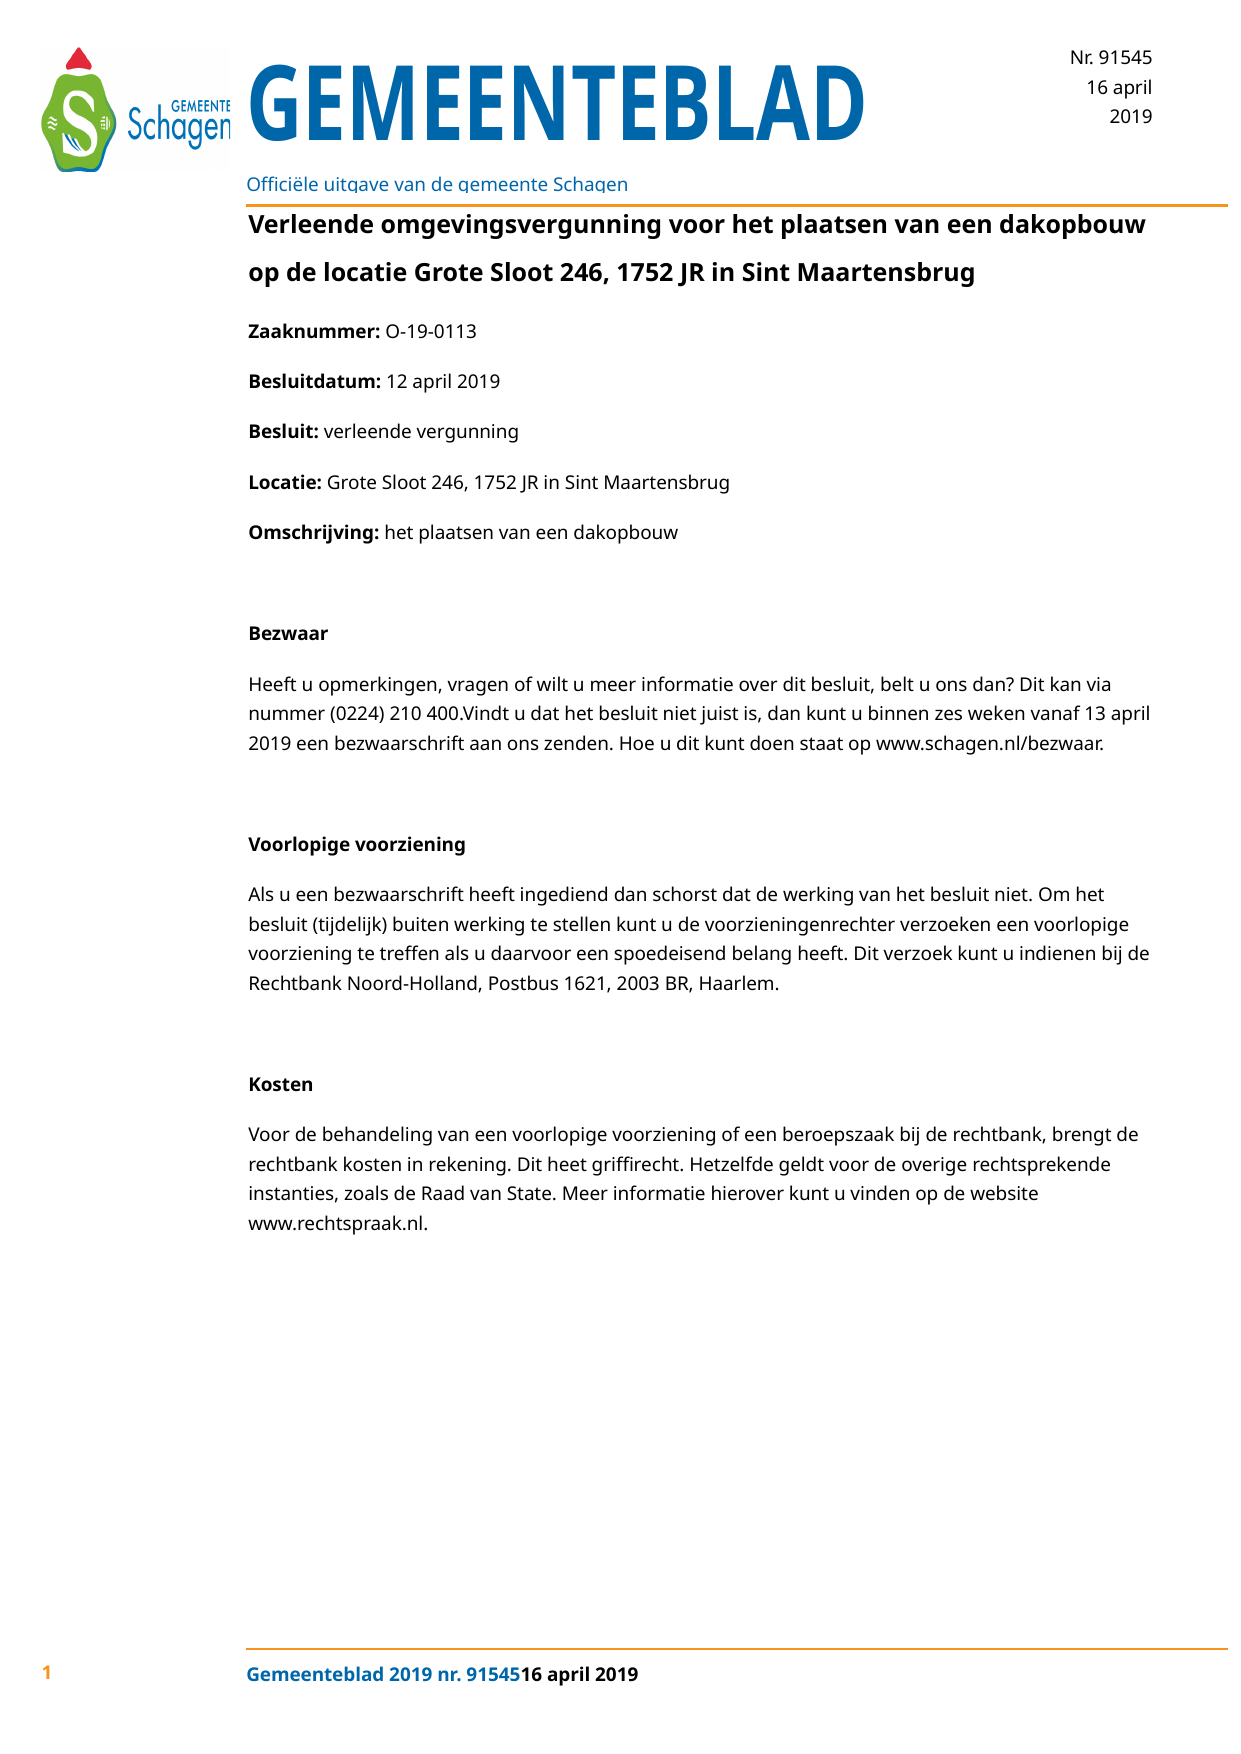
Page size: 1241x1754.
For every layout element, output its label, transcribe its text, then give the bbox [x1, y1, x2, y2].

text Kosten [248, 1071, 1152, 1097]
text Besluit: verleende vergunning [248, 419, 1152, 444]
picture [41, 47, 231, 172]
text Voor de behandeling van een voorlopige voorziening of een beroepszaak bij de rechtbank, brengt de rechtbank kosten in rekening. Dit heet griffirecht. Hetzelfde geldt voor de overige rechtsprekende instanties, zoals de Raad van State. Meer informatie hierover kunt u vinden op de website www.rechtspraak.nl. [248, 1121, 1152, 1236]
text Heeft u opmerkingen, vragen of wilt u meer informatie over dit besluit, belt u ons dan? Dit kan via nummer (0224) 210 400.Vindt u dat het besluit niet juist is, dan kunt u binnen zes weken vanaf 13 april 2019 een bezwaarschrift aan ons zenden. Hoe u dit kunt doen staat op www.schagen.nl/bezwaar. [248, 671, 1152, 756]
text Omschrijving: het plaatsen van een dakopbouw [248, 519, 1152, 545]
text Locatie: Grote Sloot 246, 1752 JR in Sint Maartensbrug [248, 469, 1152, 495]
text Besluitdatum: 12 april 2019 [248, 368, 1152, 394]
text Zaaknummer: O-19-0113 [248, 318, 1152, 344]
text Verleende omgevingsvergunning voor het plaatsen van een dakopbouw op de locatie Grote Sloot 246, 1752 JR in Sint Maartensbrug [248, 207, 1152, 288]
text Als u een bezwaarschrift heeft ingediend dan schorst dat de werking van het besluit niet. Om het besluit (tijdelijk) buiten werking te stellen kunt u de voorzieningenrechter verzoeken een voorlopige voorziening te treffen als u daarvoor een spoedeisend belang heeft. Dit verzoek kunt u indienen bij de Rechtbank Noord-Holland, Postbus 1621, 2003 BR, Haarlem. [248, 881, 1152, 996]
text Voorlopige voorziening [248, 831, 1152, 857]
text Bezwaar [248, 620, 1152, 646]
